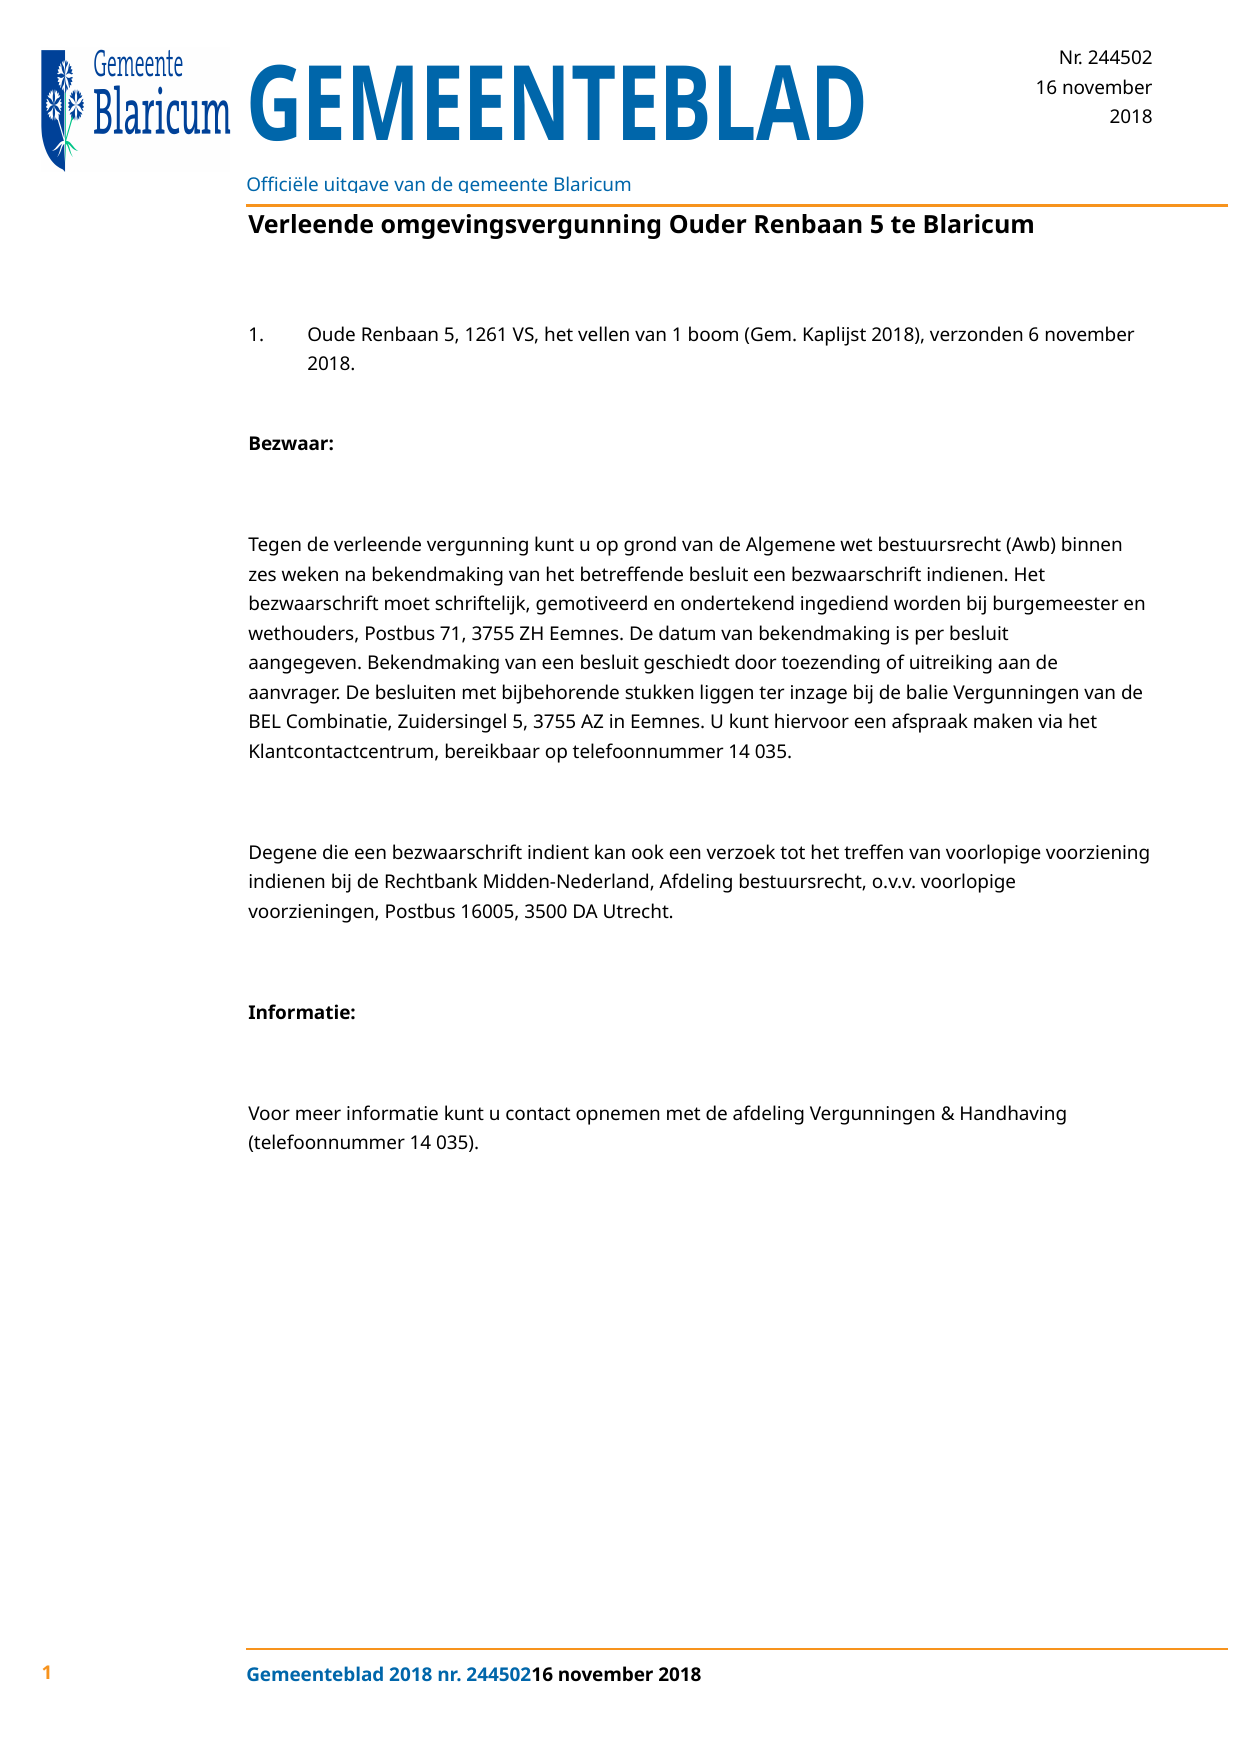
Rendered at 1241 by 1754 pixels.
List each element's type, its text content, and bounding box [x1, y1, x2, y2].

list Oude Renbaan 5, 1261 VS, het vellen van 1 boom (Gem. Kaplijst 2018), verzonden 6 november 2018. [248, 321, 1152, 376]
text Informatie: [248, 999, 1152, 1025]
text Verleende omgevingsvergunning Ouder Renbaan 5 te Blaricum [248, 207, 1152, 241]
text Degene die een bezwaarschrift indient kan ook een verzoek tot het treffen van voorlopige voorziening indienen bij de Rechtbank Midden-Nederland, Afdeling bestuursrecht, o.v.v. voorlopige voorzieningen, Postbus 16005, 3500 DA Utrecht. [248, 839, 1152, 924]
picture [41, 47, 231, 172]
text Bezwaar: [248, 430, 1152, 456]
text Tegen de verleende vergunning kunt u op grond van de Algemene wet bestuursrecht (Awb) binnen zes weken na bekendmaking van het betreffende besluit een bezwaarschrift indienen. Het bezwaarschrift moet schriftelijk, gemotiveerd en ondertekend ingediend worden bij burgemeester en wethouders, Postbus 71, 3755 ZH Eemnes. De datum van bekendmaking is per besluit aangegeven. Bekendmaking van een besluit geschiedt door toezending of uitreiking aan de aanvrager. De besluiten met bijbehorende stukken liggen ter inzage bij de balie Vergunningen van de BEL Combinatie, Zuidersingel 5, 3755 AZ in Eemnes. U kunt hiervoor een afspraak maken via het Klantcontactcentrum, bereikbaar op telefoonnummer 14 035. [248, 531, 1152, 764]
text Voor meer informatie kunt u contact opnemen met de afdeling Vergunningen & Handhaving (telefoonnummer 14 035). [248, 1100, 1152, 1155]
